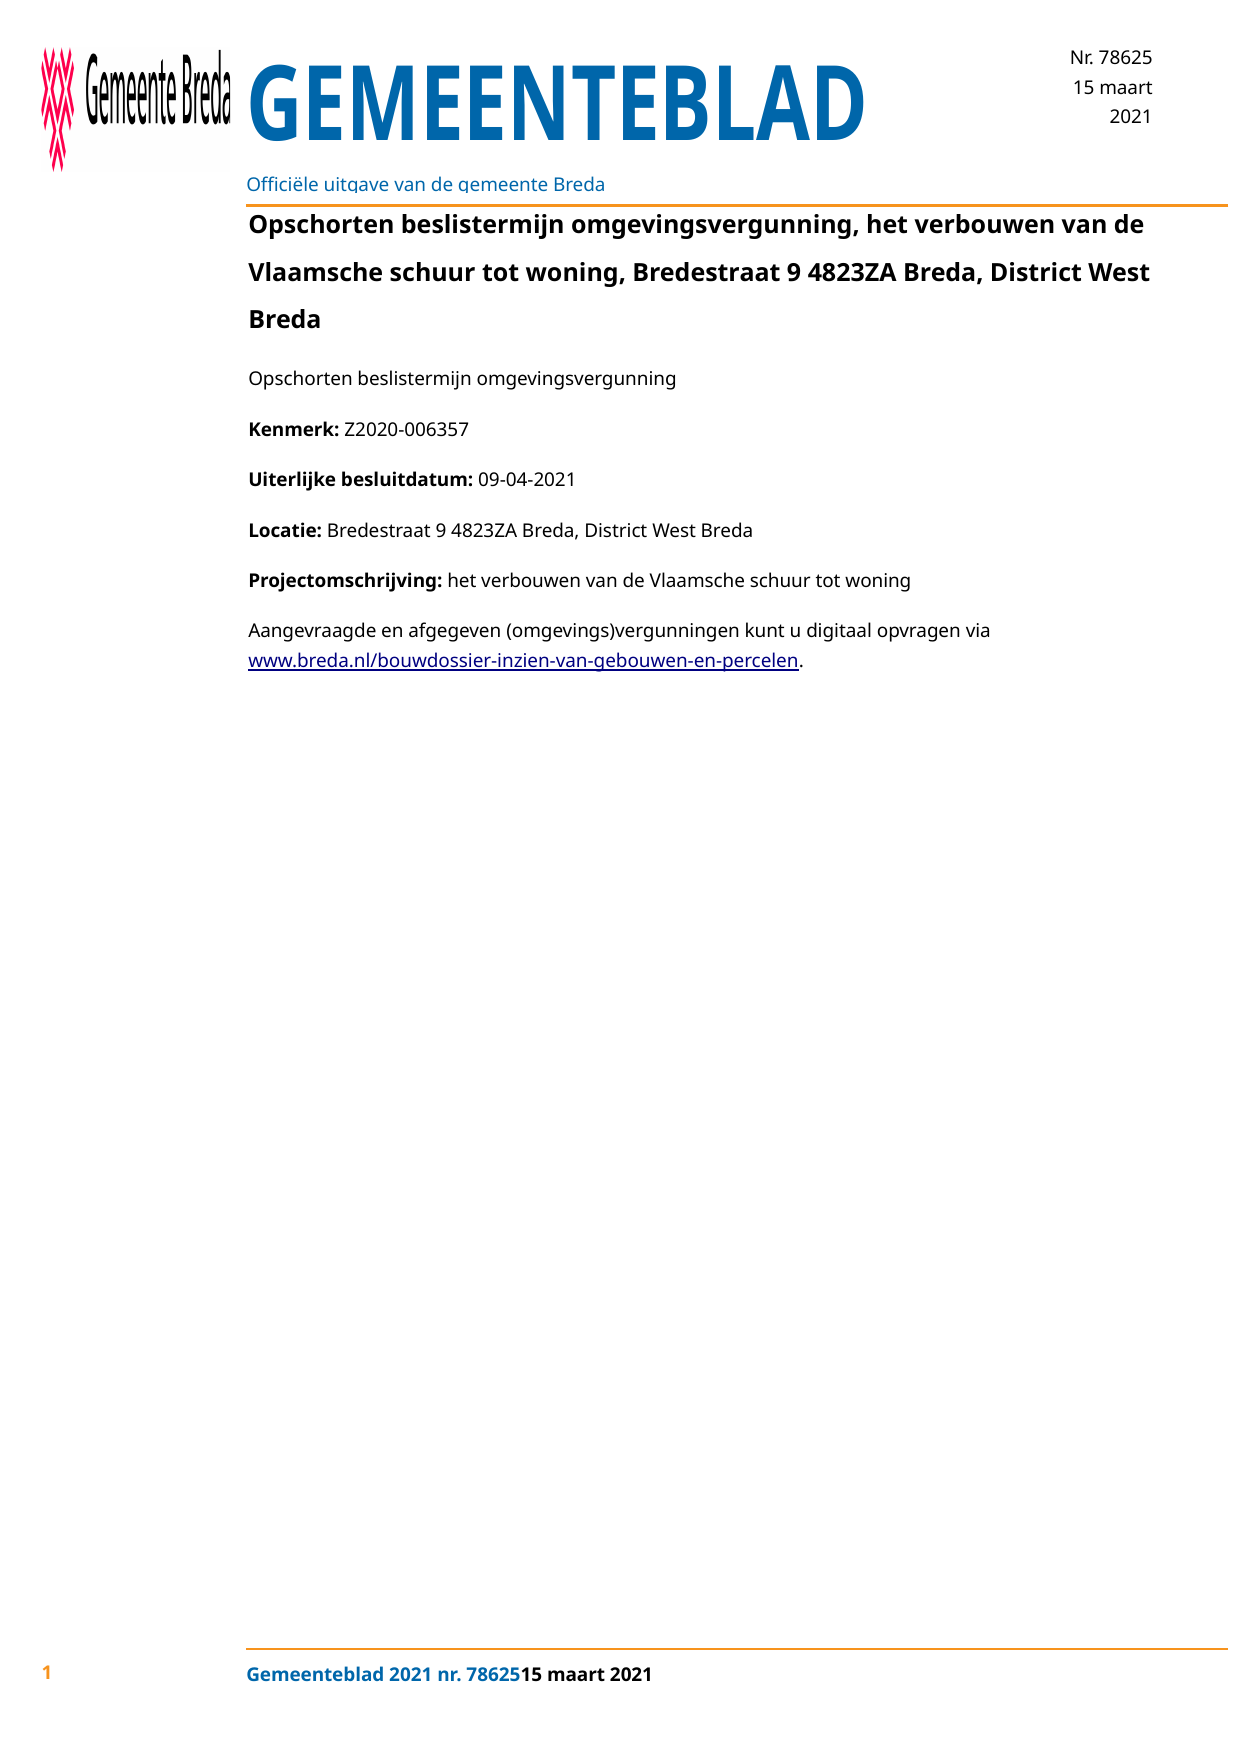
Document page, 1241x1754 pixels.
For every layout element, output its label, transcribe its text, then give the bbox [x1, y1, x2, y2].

text Projectomschrijving: het verbouwen van de Vlaamsche schuur tot woning [248, 567, 1152, 593]
text Kenmerk: Z2020-006357 [248, 416, 1152, 442]
text Opschorten beslistermijn omgevingsvergunning [248, 366, 1152, 391]
text Uiterlijke besluitdatum: 09-04-2021 [248, 466, 1152, 492]
text Aangevraagde en afgegeven (omgevings)vergunningen kunt u digitaal opvragen via www.breda.nl/bouwdossier-inzien-van-gebouwen-en-percelen. [248, 618, 1152, 673]
text Locatie: Bredestraat 9 4823ZA Breda, District West Breda [248, 517, 1152, 542]
text Opschorten beslistermijn omgevingsvergunning, het verbouwen van de Vlaamsche schuur tot woning, Bredestraat 9 4823ZA Breda, District West Breda [248, 207, 1152, 336]
picture [41, 47, 231, 172]
